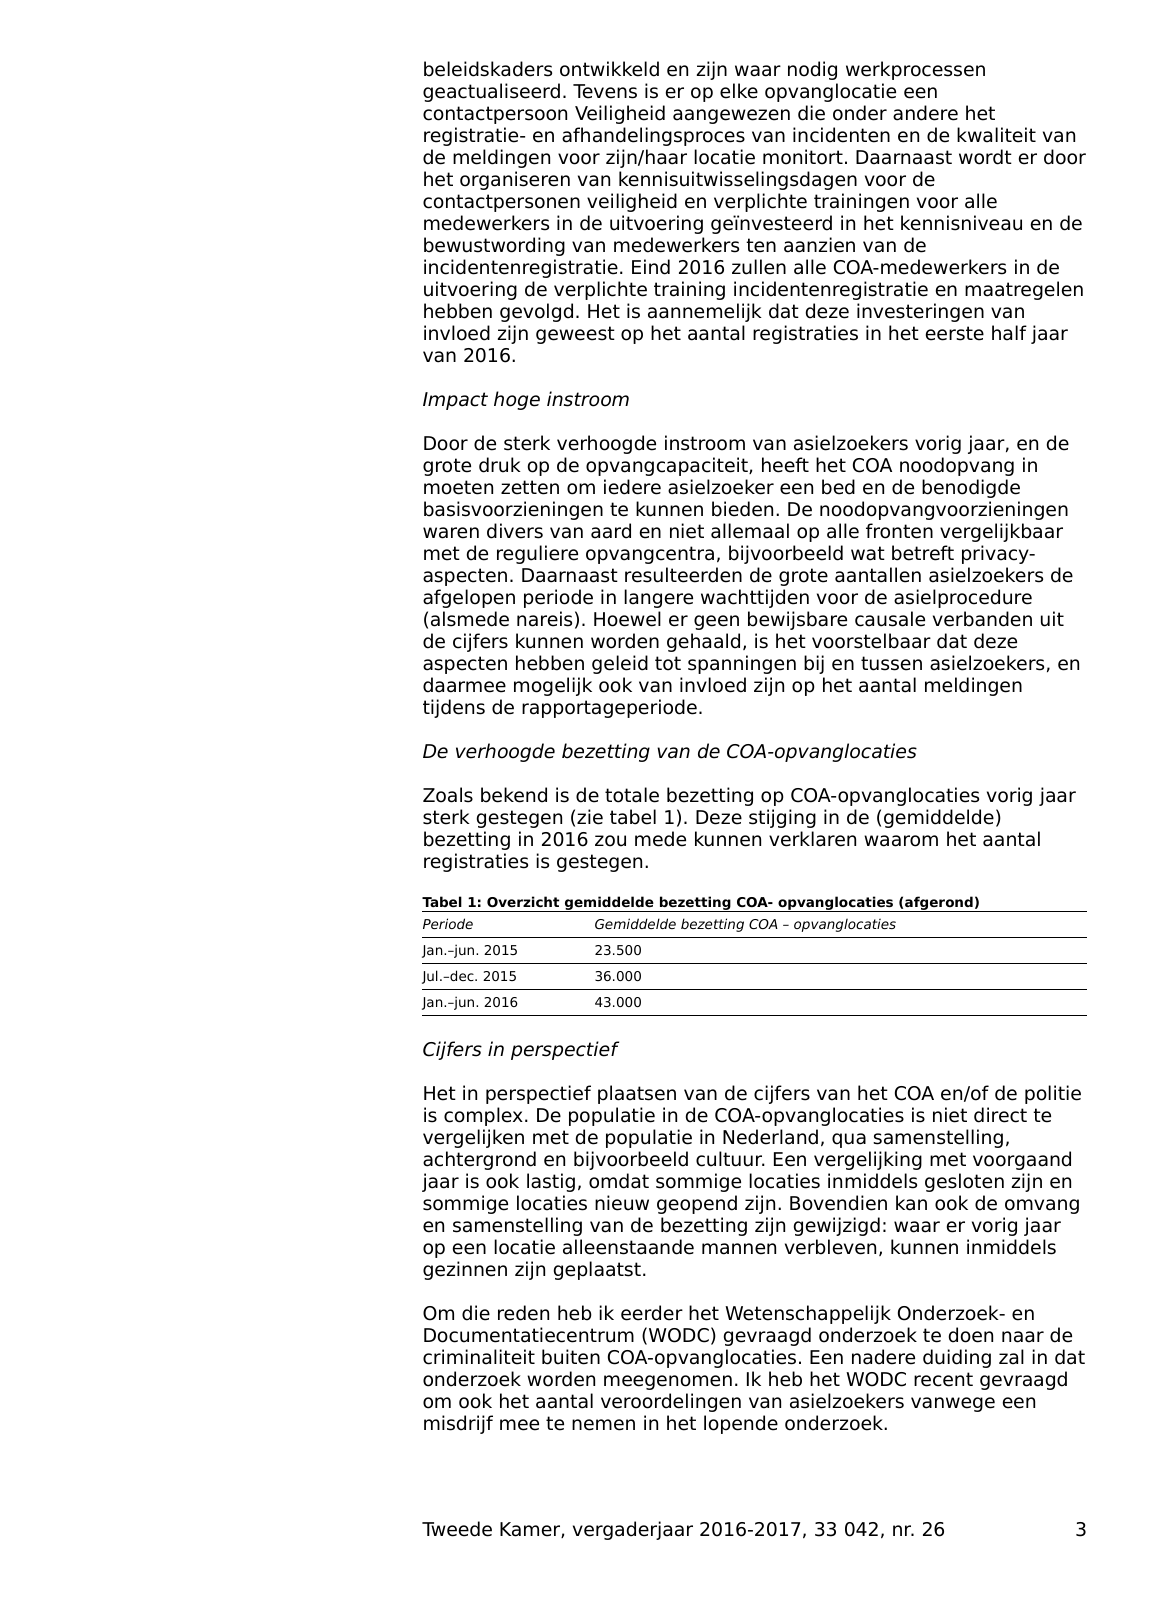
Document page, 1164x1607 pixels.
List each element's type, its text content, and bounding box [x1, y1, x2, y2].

table_cell Jan.–jun. 2015 [422, 938, 588, 963]
table_cell 36.000 [588, 964, 1087, 989]
text Het in perspectief plaatsen van de cijfers van het COA en/of de politie is complex. De populatie in de COA-opvanglocaties is niet direct te vergelijken met de populatie in Nederland, qua samenstelling, achtergrond en bijvoorbeeld cultuur. Een vergelijking met voorgaand jaar is ook lastig, omdat sommige locaties inmiddels gesloten zijn en sommige locaties nieuw geopend zijn. Bovendien kan ook de omvang en samenstelling van de bezetting zijn gewijzigd: waar er vorig jaar op een locatie alleenstaande mannen verbleven, kunnen inmiddels gezinnen zijn geplaatst. [422, 1083, 1087, 1281]
table_cell 23.500 [588, 938, 1087, 963]
text Om die reden heb ik eerder het Wetenschappelijk Onderzoek- en Documentatiecentrum (WODC) gevraagd onderzoek te doen naar de criminaliteit buiten COA-opvanglocaties. Een nadere duiding zal in dat onderzoek worden meegenomen. Ik heb het WODC recent gevraagd om ook het aantal veroordelingen van asielzoekers vanwege een misdrijf mee te nemen in het lopende onderzoek. [422, 1303, 1087, 1434]
subtitle De verhoogde bezetting van de COA-opvanglocaties [422, 741, 1087, 763]
subtitle Cijfers in perspectief [422, 1038, 1087, 1061]
subtitle Impact hoge instroom [422, 389, 1087, 411]
table_cell Gemiddelde bezetting COA – opvanglocaties [588, 912, 1087, 937]
table_cell Periode [422, 912, 588, 937]
text Door de sterk verhoogde instroom van asielzoekers vorig jaar, en de grote druk op de opvangcapaciteit, heeft het COA noodopvang in moeten zetten om iedere asielzoeker een bed en de benodigde basisvoorzieningen te kunnen bieden. De noodopvangvoorzieningen waren divers van aard en niet allemaal op alle fronten vergelijkbaar met de reguliere opvangcentra, bijvoorbeeld wat betreft privacy-aspecten. Daarnaast resulteerden de grote aantallen asielzoekers de afgelopen periode in langere wachttijden voor de asielprocedure (alsmede nareis). Hoewel er geen bewijsbare causale verbanden uit de cijfers kunnen worden gehaald, is het voorstelbaar dat deze aspecten hebben geleid tot spanningen bij en tussen asielzoekers, en daarmee mogelijk ook van invloed zijn op het aantal meldingen tijdens de rapportageperiode. [422, 433, 1087, 719]
text Zoals bekend is de totale bezetting op COA-opvanglocaties vorig jaar sterk gestegen (zie tabel 1). Deze stijging in de (gemiddelde) bezetting in 2016 zou mede kunnen verklaren waarom het aantal registraties is gestegen. [422, 785, 1087, 873]
table_cell Jan.–jun. 2016 [422, 990, 588, 1015]
table_cell 43.000 [588, 990, 1087, 1015]
text beleidskaders ontwikkeld en zijn waar nodig werkprocessen geactualiseerd. Tevens is er op elke opvanglocatie een contactpersoon Veiligheid aangewezen die onder andere het registratie- en afhandelingsproces van incidenten en de kwaliteit van de meldingen voor zijn/haar locatie monitort. Daarnaast wordt er door het organiseren van kennisuitwisselingsdagen voor de contactpersonen veiligheid en verplichte trainingen voor alle medewerkers in de uitvoering geïnvesteerd in het kennisniveau en de bewustwording van medewerkers ten aanzien van de incidentenregistratie. Eind 2016 zullen alle COA-medewerkers in de uitvoering de verplichte training incidentenregistratie en maatregelen hebben gevolgd. Het is aannemelijk dat deze investeringen van invloed zijn geweest op het aantal registraties in het eerste half jaar van 2016. [422, 59, 1087, 367]
table_header Tabel 1: Overzicht gemiddelde bezetting COA- opvanglocaties (afgerond) [422, 895, 1087, 911]
table_cell Jul.–dec. 2015 [422, 964, 588, 989]
